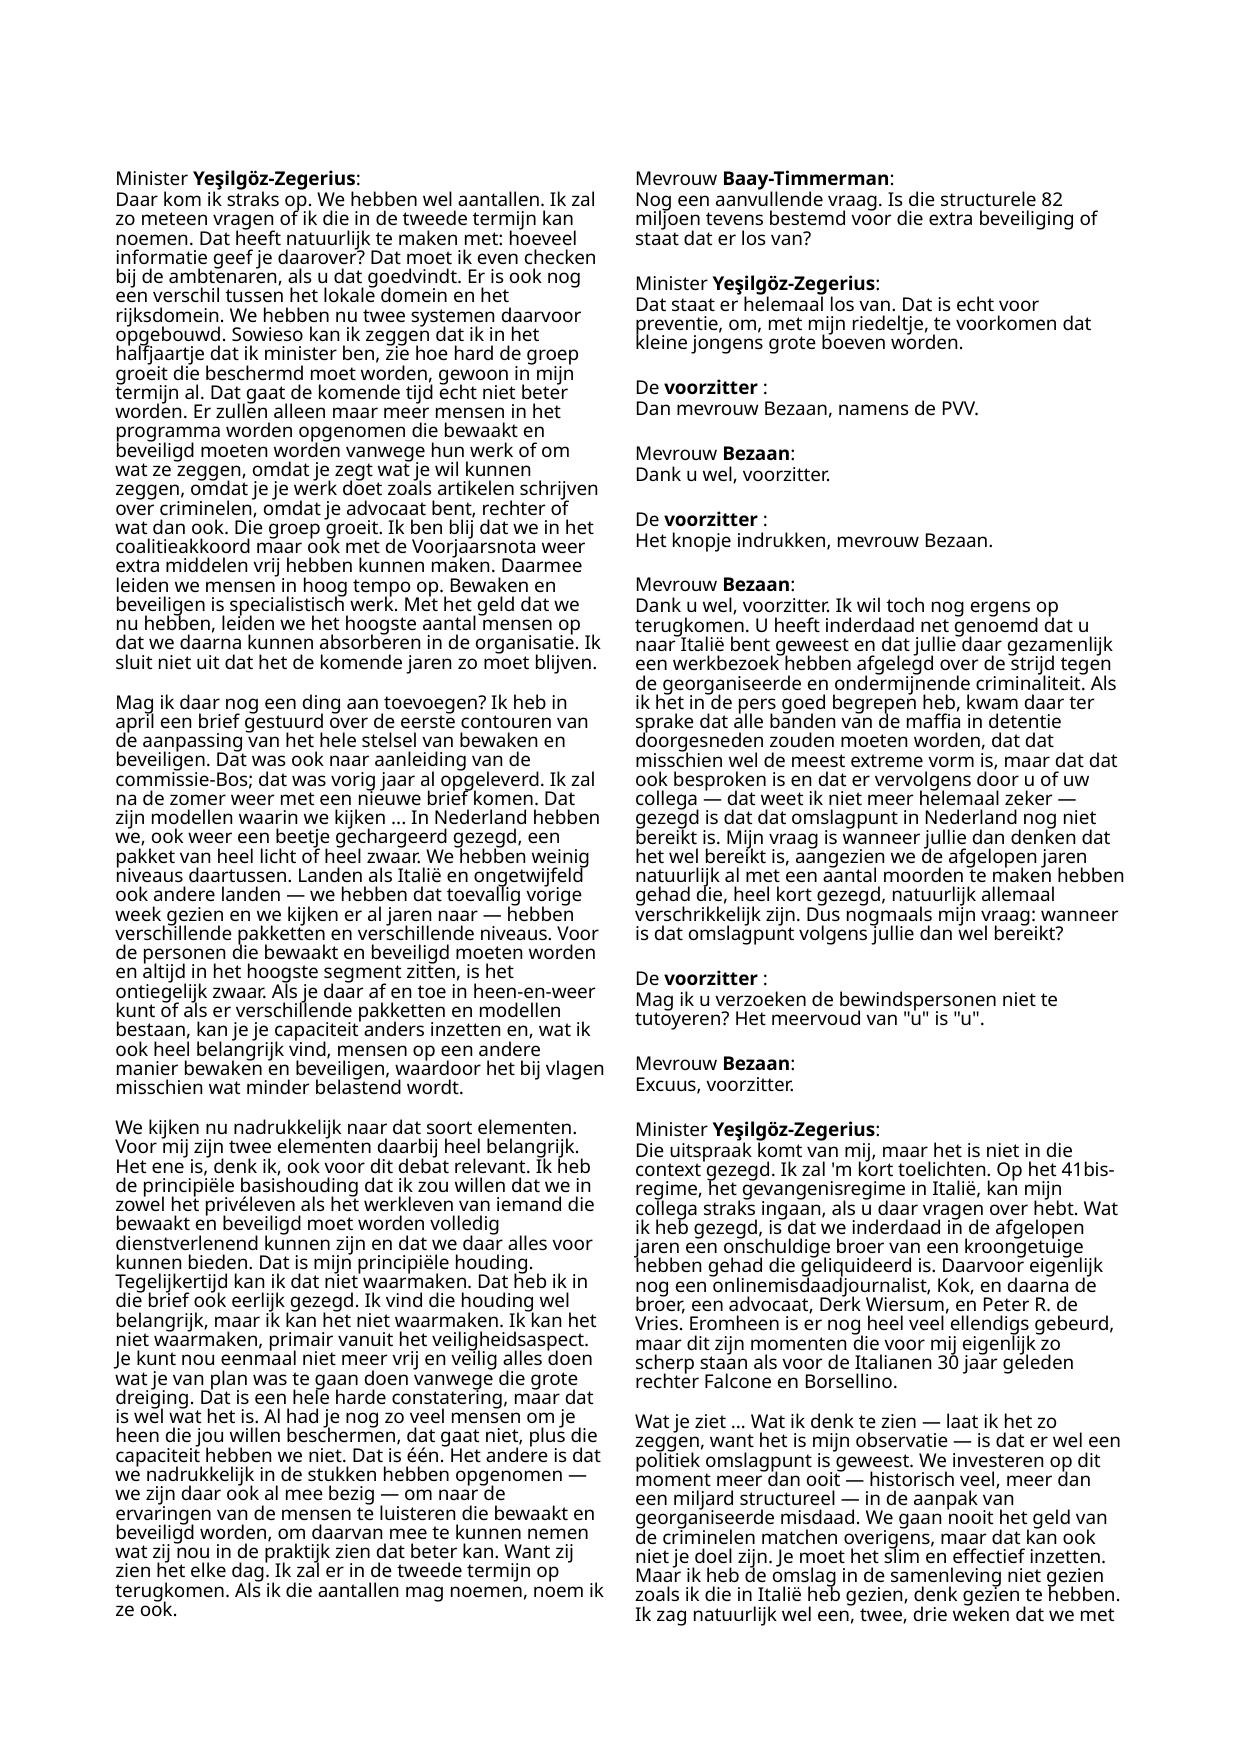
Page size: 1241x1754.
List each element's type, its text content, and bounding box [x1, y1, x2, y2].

text De voorzitter : [635, 374, 1125, 400]
text Dank u wel, voorzitter. Ik wil toch nog ergens op terugkomen. U heeft inderdaad net genoemd dat u naar Italië bent geweest en dat jullie daar gezamenlijk een werkbezoek hebben afgelegd over de strijd tegen de georganiseerde en ondermijnende criminaliteit. Als ik het in de pers goed begrepen heb, kwam daar ter sprake dat alle banden van de maffia in detentie doorgesneden zouden moeten worden, dat dat misschien wel de meest extreme vorm is, maar dat dat ook besproken is en dat er vervolgens door u of uw collega — dat weet ik niet meer helemaal zeker — gezegd is dat dat omslagpunt in Nederland nog niet bereikt is. Mijn vraag is wanneer jullie dan denken dat het wel bereikt is, aangezien we de afgelopen jaren natuurlijk al met een aantal moorden te maken hebben gehad die, heel kort gezegd, natuurlijk allemaal verschrikkelijk zijn. Dus nogmaals mijn vraag: wanneer is dat omslagpunt volgens jullie dan wel bereikt? [635, 597, 1125, 944]
text Minister Yeşilgöz-Zegerius: [635, 270, 1125, 296]
text Wat je ziet … Wat ik denk te zien — laat ik het zo zeggen, want het is mijn observatie — is dat er wel een politiek omslagpunt is geweest. We investeren op dit moment meer dan ooit — historisch veel, meer dan een miljard structureel — in de aanpak van georganiseerde misdaad. We gaan nooit het geld van de criminelen matchen overigens, maar dat kan ook niet je doel zijn. Je moet het slim en effectief inzetten. Maar ik heb de omslag in de samenleving niet gezien zoals ik die in Italië heb gezien, denk gezien te hebben. Ik zag natuurlijk wel een, twee, drie weken dat we met [635, 1413, 1125, 1625]
text Nog een aanvullende vraag. Is die structurele 82 miljoen tevens bestemd voor die extra beveiliging of staat dat er los van? [635, 191, 1125, 249]
text De voorzitter : [635, 506, 1125, 532]
text Daar kom ik straks op. We hebben wel aantallen. Ik zal zo meteen vragen of ik die in de tweede termijn kan noemen. Dat heeft natuurlijk te maken met: hoeveel informatie geef je daarover? Dat moet ik even checken bij de ambtenaren, als u dat goedvindt. Er is ook nog een verschil tussen het lokale domein en het rijksdomein. We hebben nu twee systemen daarvoor opgebouwd. Sowieso kan ik zeggen dat ik in het halfjaartje dat ik minister ben, zie hoe hard de groep groeit die beschermd moet worden, gewoon in mijn termijn al. Dat gaat de komende tijd echt niet beter worden. Er zullen alleen maar meer mensen in het programma worden opgenomen die bewaakt en beveiligd moeten worden vanwege hun werk of om wat ze zeggen, omdat je zegt wat je wil kunnen zeggen, omdat je je werk doet zoals artikelen schrijven over criminelen, omdat je advocaat bent, rechter of wat dan ook. Die groep groeit. Ik ben blij dat we in het coalitieakkoord maar ook met de Voorjaarsnota weer extra middelen vrij hebben kunnen maken. Daarmee leiden we mensen in hoog tempo op. Bewaken en beveiligen is specialistisch werk. Met het geld dat we nu hebben, leiden we het hoogste aantal mensen op dat we daarna kunnen absorberen in de organisatie. Ik sluit niet uit dat het de komende jaren zo moet blijven. [115, 191, 605, 673]
text Dan mevrouw Bezaan, namens de PVV. [635, 400, 1125, 419]
text Minister Yeşilgöz-Zegerius: [115, 165, 605, 191]
text We kijken nu nadrukkelijk naar dat soort elementen. Voor mij zijn twee elementen daarbij heel belangrijk. Het ene is, denk ik, ook voor dit debat relevant. Ik heb de principiële basishouding dat ik zou willen dat we in zowel het privéleven als het werkleven van iemand die bewaakt en beveiligd moet worden volledig dienstverlenend kunnen zijn en dat we daar alles voor kunnen bieden. Dat is mijn principiële houding. Tegelijkertijd kan ik dat niet waarmaken. Dat heb ik in die brief ook eerlijk gezegd. Ik vind die houding wel belangrijk, maar ik kan het niet waarmaken. Ik kan het niet waarmaken, primair vanuit het veiligheidsaspect. Je kunt nou eenmaal niet meer vrij en veilig alles doen wat je van plan was te gaan doen vanwege die grote dreiging. Dat is een hele harde constatering, maar dat is wel wat het is. Al had je nog zo veel mensen om je heen die jou willen beschermen, dat gaat niet, plus die capaciteit hebben we niet. Dat is één. Het andere is dat we nadrukkelijk in de stukken hebben opgenomen — we zijn daar ook al mee bezig — om naar de ervaringen van de mensen te luisteren die bewaakt en beveiligd worden, om daarvan mee te kunnen nemen wat zij nou in de praktijk zien dat beter kan. Want zij zien het elke dag. Ik zal er in de tweede termijn op terugkomen. Als ik die aantallen mag noemen, noem ik ze ook. [115, 1119, 605, 1620]
text Mevrouw Bezaan: [635, 440, 1125, 466]
text Die uitspraak komt van mij, maar het is niet in die context gezegd. Ik zal 'm kort toelichten. Op het 41bis-regime, het gevangenisregime in Italië, kan mijn collega straks ingaan, als u daar vragen over hebt. Wat ik heb gezegd, is dat we inderdaad in de afgelopen jaren een onschuldige broer van een kroongetuige hebben gehad die geliquideerd is. Daarvoor eigenlijk nog een onlinemisdaadjournalist, Kok, en daarna de broer, een advocaat, Derk Wiersum, en Peter R. de Vries. Eromheen is er nog heel veel ellendigs gebeurd, maar dit zijn momenten die voor mij eigenlijk zo scherp staan als voor de Italianen 30 jaar geleden rechter Falcone en Borsellino. [635, 1142, 1125, 1392]
text Minister Yeşilgöz-Zegerius: [635, 1116, 1125, 1142]
text Mag ik u verzoeken de bewindspersonen niet te tutoyeren? Het meervoud van "u" is "u". [635, 991, 1125, 1029]
text Mevrouw Bezaan: [635, 1050, 1125, 1076]
text De voorzitter : [635, 965, 1125, 991]
text Mag ik daar nog een ding aan toevoegen? Ik heb in april een brief gestuurd over de eerste contouren van de aanpassing van het hele stelsel van bewaken en beveiligen. Dat was ook naar aanleiding van de commissie-Bos; dat was vorig jaar al opgeleverd. Ik zal na de zomer weer met een nieuwe brief komen. Dat zijn modellen waarin we kijken ... In Nederland hebben we, ook weer een beetje gechargeerd gezegd, een pakket van heel licht of heel zwaar. We hebben weinig niveaus daartussen. Landen als Italië en ongetwijfeld ook andere landen — we hebben dat toevallig vorige week gezien en we kijken er al jaren naar — hebben verschillende pakketten en verschillende niveaus. Voor de personen die bewaakt en beveiligd moeten worden en altijd in het hoogste segment zitten, is het ontiegelijk zwaar. Als je daar af en toe in heen-en-weer kunt of als er verschillende pakketten en modellen bestaan, kan je je capaciteit anders inzetten en, wat ik ook heel belangrijk vind, mensen op een andere manier bewaken en beveiligen, waardoor het bij vlagen misschien wat minder belastend wordt. [115, 694, 605, 1098]
text Mevrouw Baay-Timmerman: [635, 165, 1125, 191]
text Excuus, voorzitter. [635, 1076, 1125, 1095]
text Mevrouw Bezaan: [635, 572, 1125, 597]
text Dank u wel, voorzitter. [635, 466, 1125, 485]
text Dat staat er helemaal los van. Dat is echt voor preventie, om, met mijn riedeltje, te voorkomen dat kleine jongens grote boeven worden. [635, 296, 1125, 353]
text Het knopje indrukken, mevrouw Bezaan. [635, 532, 1125, 551]
